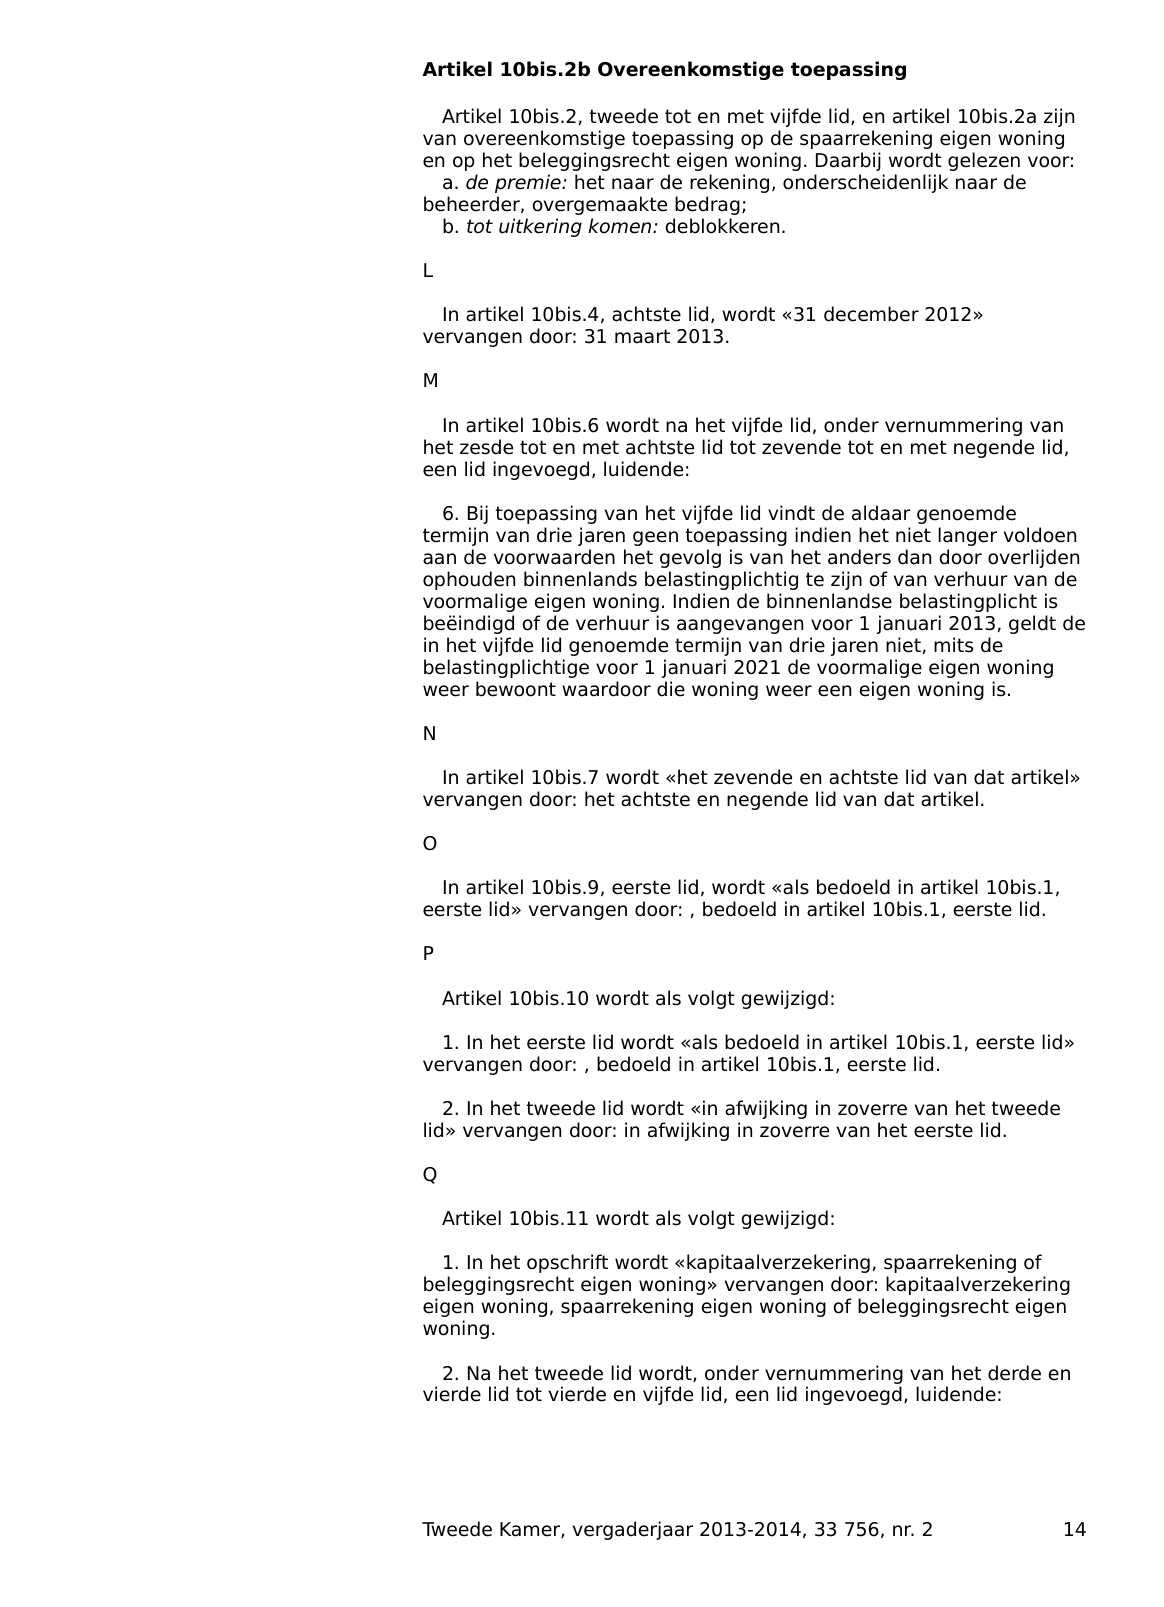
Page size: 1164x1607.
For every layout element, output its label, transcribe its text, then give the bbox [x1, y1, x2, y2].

text 2. In het tweede lid wordt «in afwijking in zoverre van het tweede lid» vervangen door: in afwijking in zoverre van het eerste lid. [422, 1098, 1087, 1142]
text 1. In het eerste lid wordt «als bedoeld in artikel 10bis.1, eerste lid» vervangen door: , bedoeld in artikel 10bis.1, eerste lid. [422, 1032, 1087, 1076]
text Artikel 10bis.11 wordt als volgt gewijzigd: [422, 1208, 1087, 1230]
text M [422, 370, 1087, 392]
text In artikel 10bis.6 wordt na het vijfde lid, onder vernummering van het zesde tot en met achtste lid tot zevende tot en met negende lid, een lid ingevoegd, luidende: [422, 414, 1087, 481]
text O [422, 833, 1087, 855]
subtitle Artikel 10bis.2b Overeenkomstige toepassing [422, 59, 1087, 81]
text L [422, 260, 1087, 282]
text P [422, 943, 1087, 965]
text Artikel 10bis.10 wordt als volgt gewijzigd: [422, 987, 1087, 1009]
text 6. Bij toepassing van het vijfde lid vindt de aldaar genoemde termijn van drie jaren geen toepassing indien het niet langer voldoen aan de voorwaarden het gevolg is van het anders dan door overlijden ophouden binnenlands belastingplichtig te zijn of van verhuur van de voormalige eigen woning. Indien de binnenlandse belastingplicht is beëindigd of de verhuur is aangevangen voor 1 januari 2013, geldt de in het vijfde lid genoemde termijn van drie jaren niet, mits de belastingplichtige voor 1 januari 2021 de voormalige eigen woning weer bewoont waardoor die woning weer een eigen woning is. [422, 503, 1087, 701]
text 2. Na het tweede lid wordt, onder vernummering van het derde en vierde lid tot vierde en vijfde lid, een lid ingevoegd, luidende: [422, 1362, 1087, 1406]
text In artikel 10bis.4, achtste lid, wordt «31 december 2012» vervangen door: 31 maart 2013. [422, 304, 1087, 348]
text a. de premie: het naar de rekening, onderscheidenlijk naar de beheerder, overgemaakte bedrag; [422, 172, 1087, 216]
text Artikel 10bis.2, tweede tot en met vijfde lid, en artikel 10bis.2a zijn van overeenkomstige toepassing op de spaarrekening eigen woning en op het beleggingsrecht eigen woning. Daarbij wordt gelezen voor: [422, 106, 1087, 172]
text In artikel 10bis.9, eerste lid, wordt «als bedoeld in artikel 10bis.1, eerste lid» vervangen door: , bedoeld in artikel 10bis.1, eerste lid. [422, 877, 1087, 921]
text In artikel 10bis.7 wordt «het zevende en achtste lid van dat artikel» vervangen door: het achtste en negende lid van dat artikel. [422, 767, 1087, 811]
text Q [422, 1164, 1087, 1186]
text b. tot uitkering komen: deblokkeren. [422, 216, 1087, 238]
text N [422, 723, 1087, 745]
text 1. In het opschrift wordt «kapitaalverzekering, spaarrekening of beleggingsrecht eigen woning» vervangen door: kapitaalverzekering eigen woning, spaarrekening eigen woning of beleggingsrecht eigen woning. [422, 1252, 1087, 1340]
